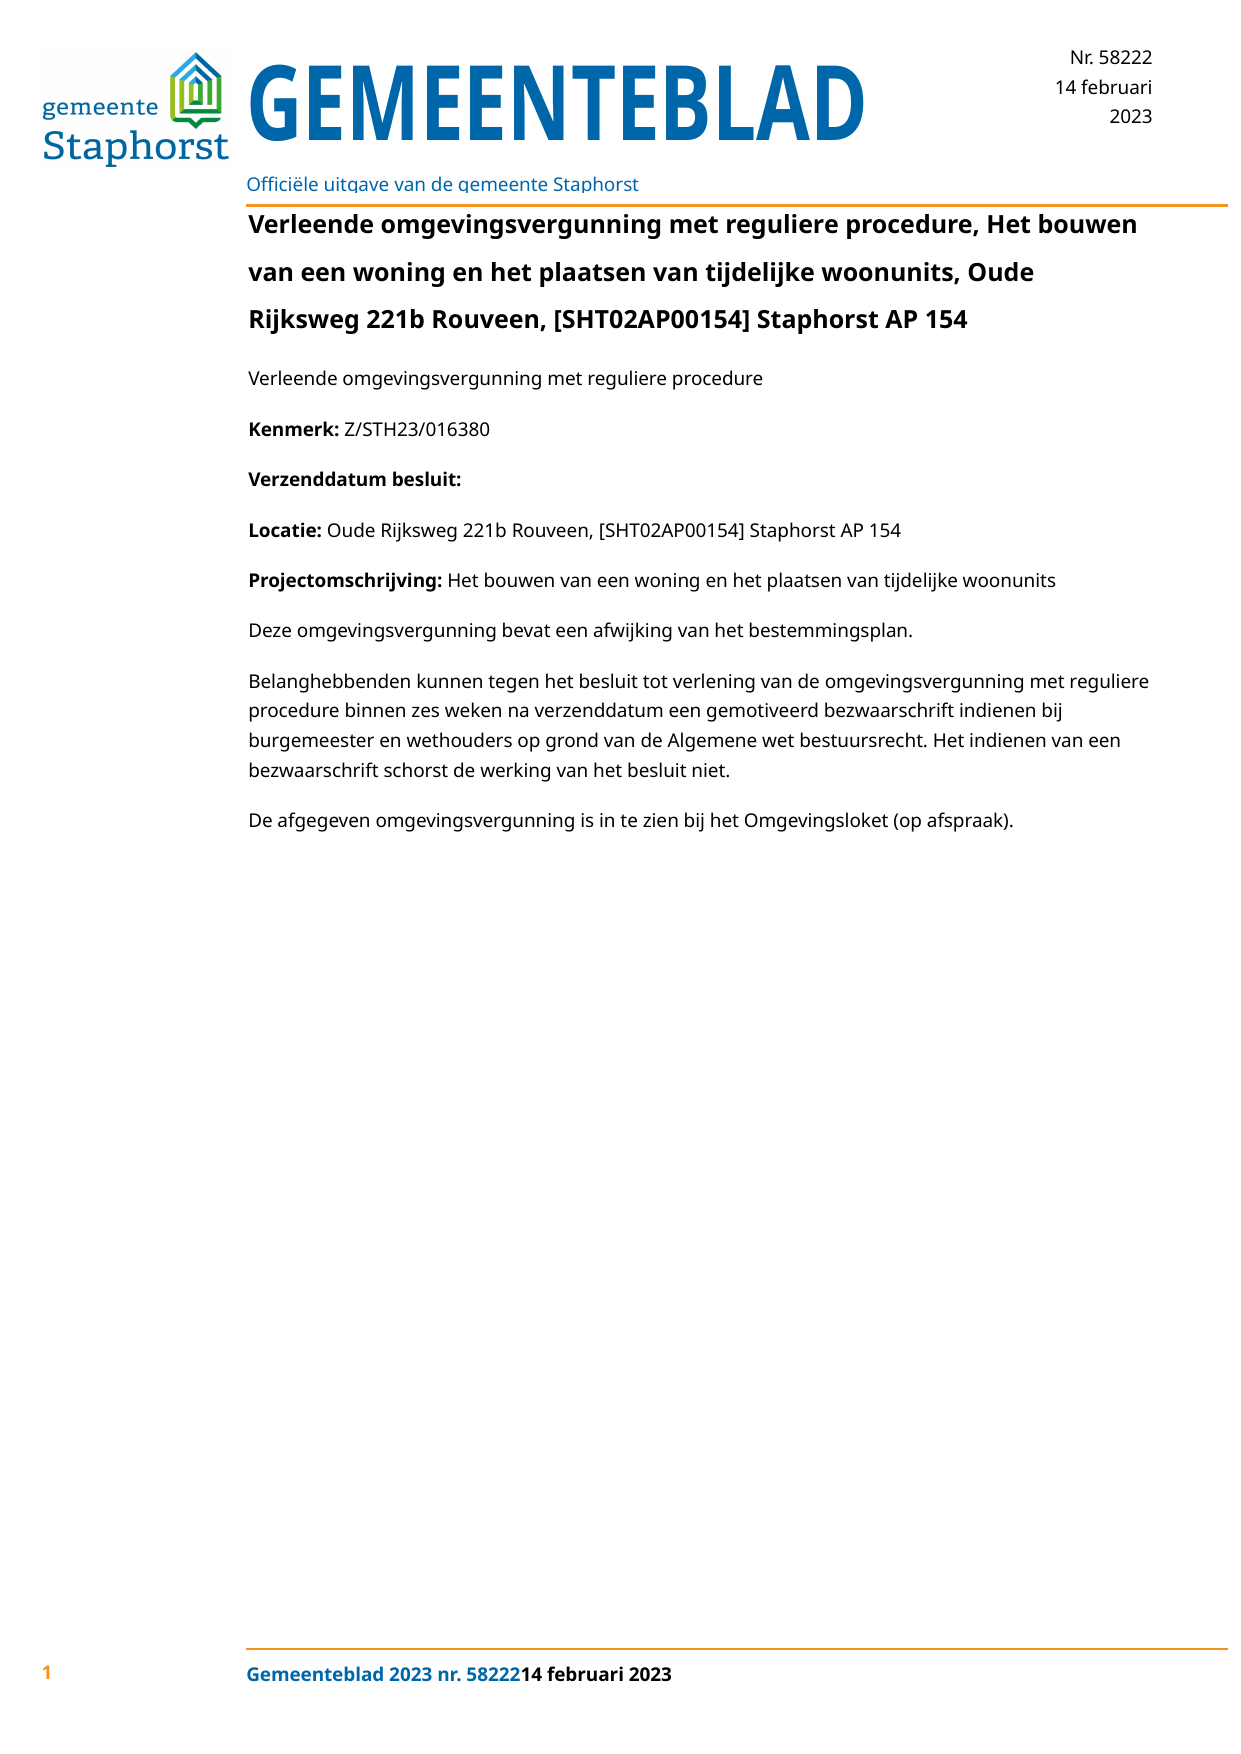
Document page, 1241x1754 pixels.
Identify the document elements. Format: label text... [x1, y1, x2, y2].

text Deze omgevingsvergunning bevat een afwijking van het bestemmingsplan. [248, 618, 1152, 643]
text Kenmerk: Z/STH23/016380 [248, 416, 1152, 442]
text Projectomschrijving: Het bouwen van een woning en het plaatsen van tijdelijke woonunits [248, 567, 1152, 593]
text Verzenddatum besluit: [248, 466, 1152, 492]
text Locatie: Oude Rijksweg 221b Rouveen, [SHT02AP00154] Staphorst AP 154 [248, 517, 1152, 542]
picture [41, 47, 231, 172]
text Belanghebbenden kunnen tegen het besluit tot verlening van de omgevingsvergunning met reguliere procedure binnen zes weken na verzenddatum een gemotiveerd bezwaarschrift indienen bij burgemeester en wethouders op grond van de Algemene wet bestuursrecht. Het indienen van een bezwaarschrift schorst de werking van het besluit niet. [248, 668, 1152, 782]
text Verleende omgevingsvergunning met reguliere procedure, Het bouwen van een woning en het plaatsen van tijdelijke woonunits, Oude Rijksweg 221b Rouveen, [SHT02AP00154] Staphorst AP 154 [248, 207, 1152, 336]
text De afgegeven omgevingsvergunning is in te zien bij het Omgevingsloket (op afspraak). [248, 807, 1152, 833]
text Verleende omgevingsvergunning met reguliere procedure [248, 366, 1152, 391]
